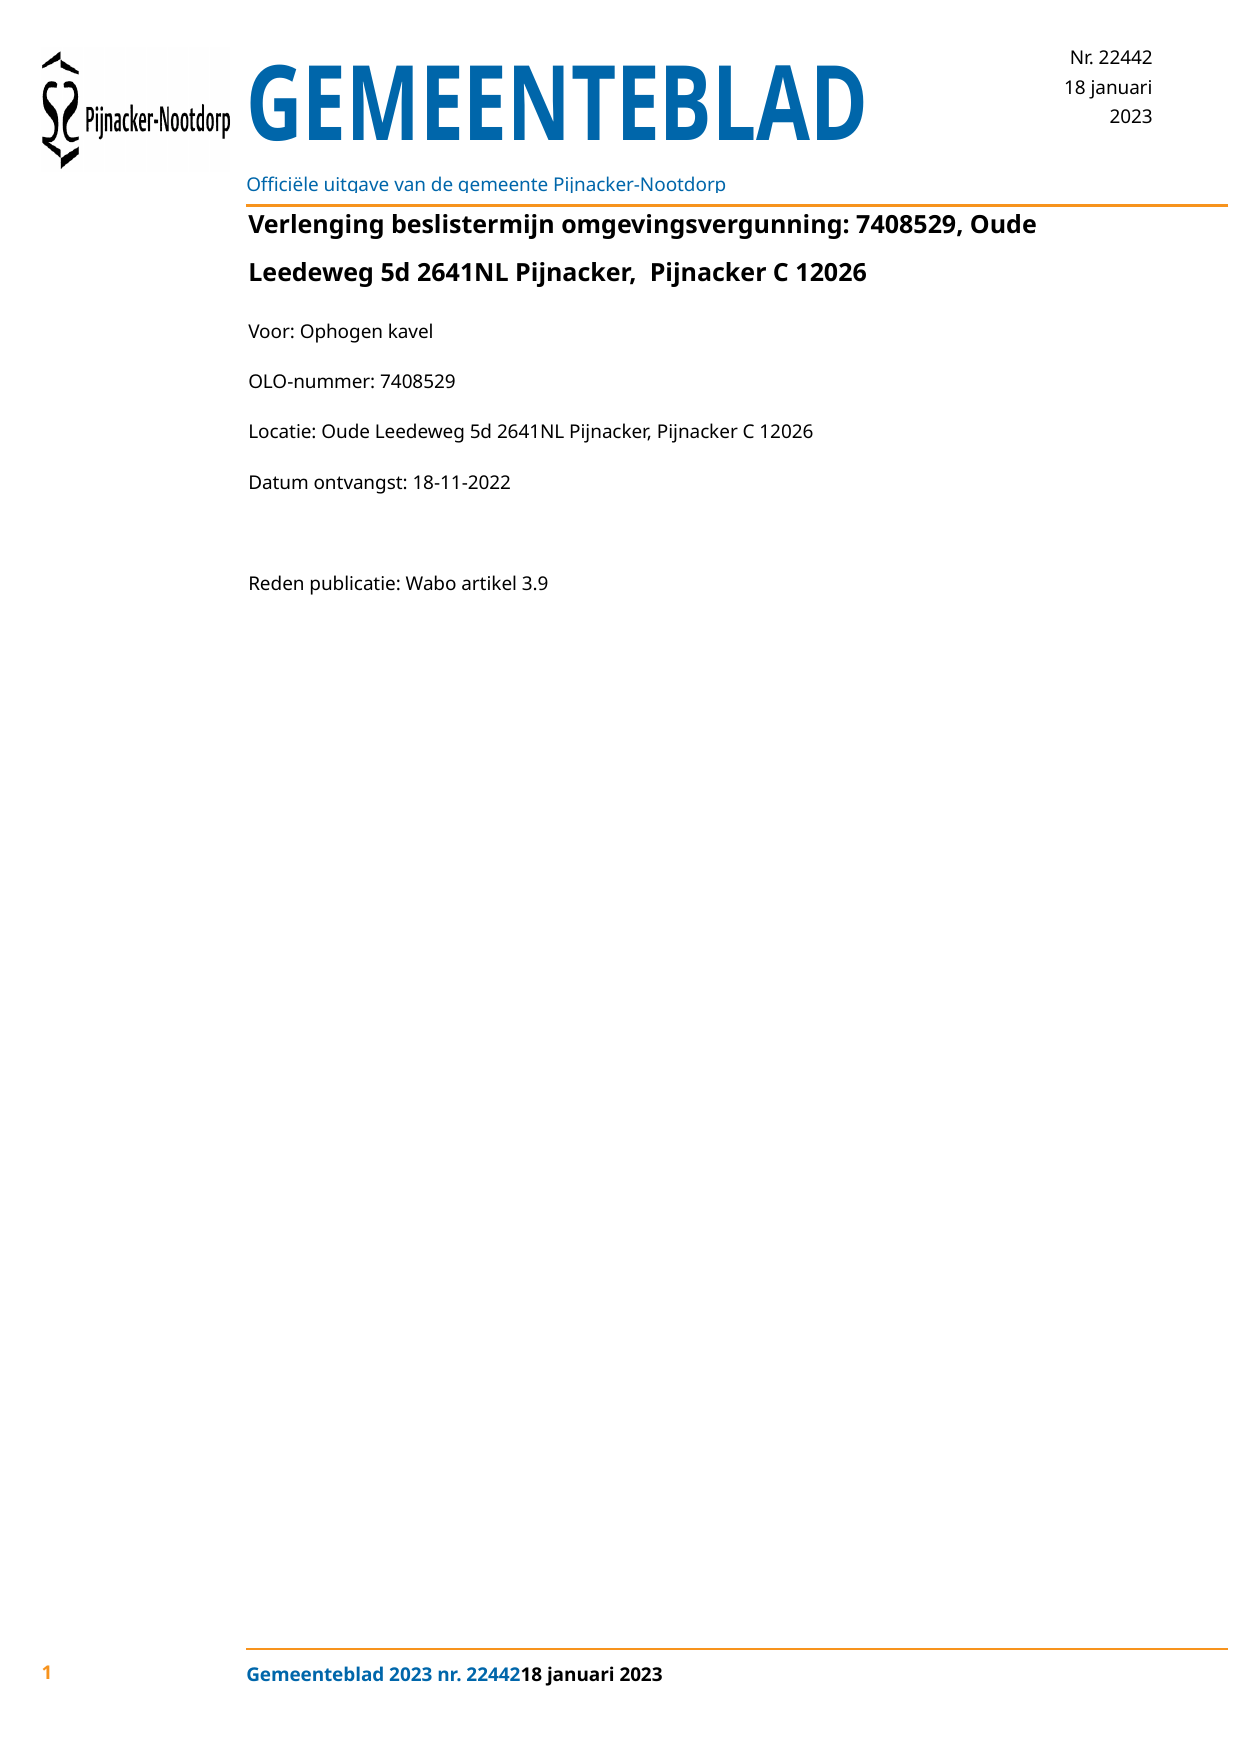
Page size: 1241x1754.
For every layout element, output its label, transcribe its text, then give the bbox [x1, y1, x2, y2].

text Datum ontvangst: 18-11-2022 [248, 469, 1152, 495]
text Voor: Ophogen kavel [248, 318, 1152, 344]
text OLO-nummer: 7408529 [248, 368, 1152, 394]
text Verlenging beslistermijn omgevingsvergunning: 7408529, Oude Leedeweg 5d 2641NL Pijnacker, Pijnacker C 12026 [248, 207, 1152, 288]
picture [41, 47, 231, 172]
text Reden publicatie: Wabo artikel 3.9 [248, 570, 1152, 596]
text Locatie: Oude Leedeweg 5d 2641NL Pijnacker, Pijnacker C 12026 [248, 419, 1152, 444]
